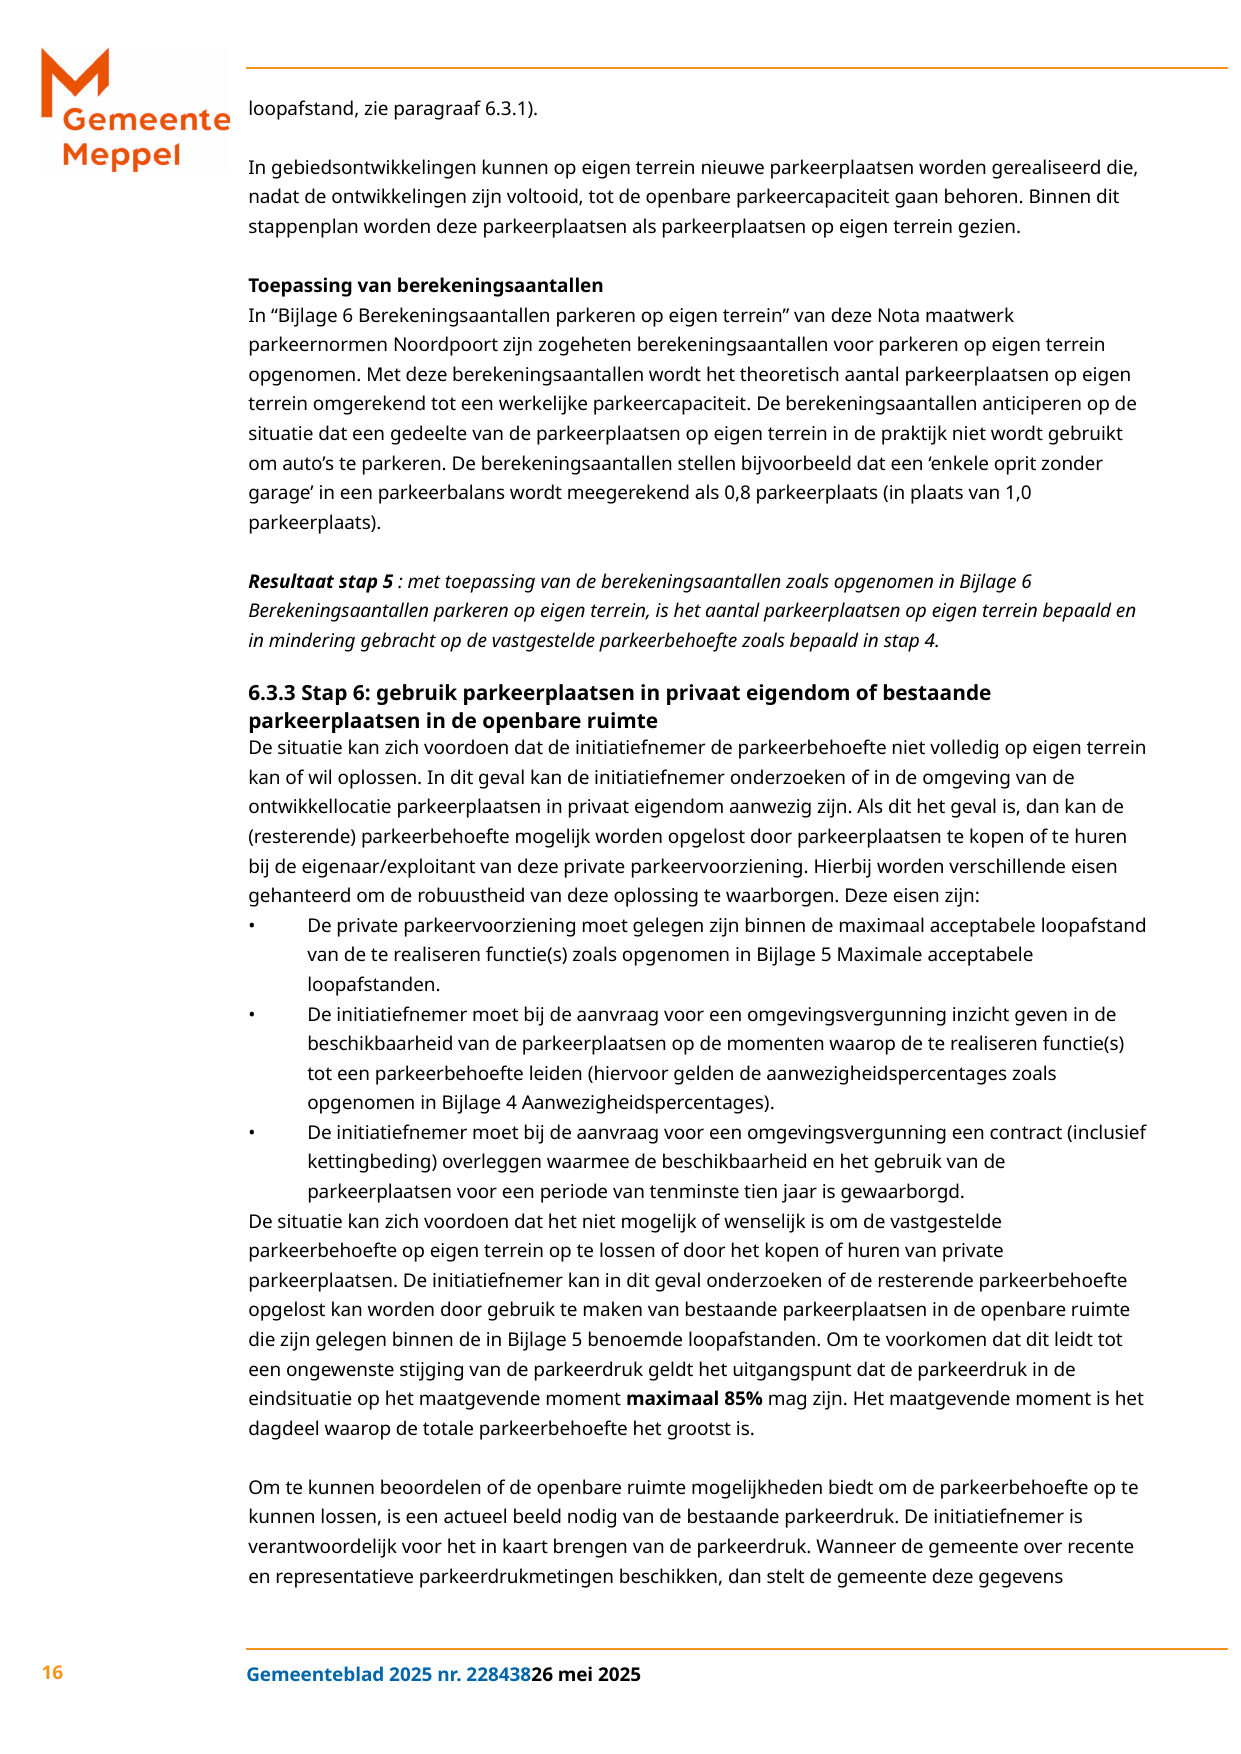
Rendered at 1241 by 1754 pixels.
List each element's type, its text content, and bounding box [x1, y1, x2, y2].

text 6.3.3 Stap 6: gebruik parkeerplaatsen in privaat eigendom of bestaande parkeerplaatsen in de openbare ruimte [248, 678, 1152, 734]
text In gebiedsontwikkelingen kunnen op eigen terrein nieuwe parkeerplaatsen worden gerealiseerd die, nadat de ontwikkelingen zijn voltooid, tot de openbare parkeercapaciteit gaan behoren. Binnen dit stappenplan worden deze parkeerplaatsen als parkeerplaatsen op eigen terrein gezien. [248, 154, 1152, 239]
list De initiatiefnemer moet bij de aanvraag voor een omgevingsvergunning inzicht geven in de beschikbaarheid van de parkeerplaatsen op de momenten waarop de te realiseren functie(s) tot een parkeerbehoefte leiden (hiervoor gelden de aanwezigheidspercentages zoals opgenomen in Bijlage 4 Aanwezigheidspercentages). [248, 1001, 1152, 1115]
list De initiatiefnemer moet bij de aanvraag voor een omgevingsvergunning een contract (inclusief kettingbeding) overleggen waarmee de beschikbaarheid en het gebruik van de parkeerplaatsen voor een periode van tenminste tien jaar is gewaarborgd. [248, 1119, 1152, 1204]
text Resultaat stap 5 : met toepassing van de berekeningsaantallen zoals opgenomen in Bijlage 6 Berekeningsaantallen parkeren op eigen terrein, is het aantal parkeerplaatsen op eigen terrein bepaald en in mindering gebracht op de vastgestelde parkeerbehoefte zoals bepaald in stap 4. [248, 568, 1152, 653]
picture [41, 47, 231, 172]
text Om te kunnen beoordelen of de openbare ruimte mogelijkheden biedt om de parkeerbehoefte op te kunnen lossen, is een actueel beeld nodig van de bestaande parkeerdruk. De initiatiefnemer is verantwoordelijk voor het in kaart brengen van de parkeerdruk. Wanneer de gemeente over recente en representatieve parkeerdrukmetingen beschikken, dan stelt de gemeente deze gegevens [248, 1474, 1152, 1589]
list De private parkeervoorziening moet gelegen zijn binnen de maximaal acceptabele loopafstand van de te realiseren functie(s) zoals opgenomen in Bijlage 5 Maximale acceptabele loopafstanden. [248, 912, 1152, 997]
text De situatie kan zich voordoen dat het niet mogelijk of wenselijk is om de vastgestelde parkeerbehoefte op eigen terrein op te lossen of door het kopen of huren van private parkeerplaatsen. De initiatiefnemer kan in dit geval onderzoeken of de resterende parkeerbehoefte opgelost kan worden door gebruik te maken van bestaande parkeerplaatsen in de openbare ruimte die zijn gelegen binnen de in Bijlage 5 benoemde loopafstanden. Om te voorkomen dat dit leidt tot een ongewenste stijging van de parkeerdruk geldt het uitgangspunt dat de parkeerdruk in de eindsituatie op het maatgevende moment maximaal 85% mag zijn. Het maatgevende moment is het dagdeel waarop de totale parkeerbehoefte het grootst is. [248, 1208, 1152, 1441]
text De situatie kan zich voordoen dat de initiatiefnemer de parkeerbehoefte niet volledig op eigen terrein kan of wil oplossen. In dit geval kan de initiatiefnemer onderzoeken of in de omgeving van de ontwikkellocatie parkeerplaatsen in privaat eigendom aanwezig zijn. Als dit het geval is, dan kan de (resterende) parkeerbehoefte mogelijk worden opgelost door parkeerplaatsen te kopen of te huren bij de eigenaar/exploitant van deze private parkeervoorziening. Hierbij worden verschillende eisen gehanteerd om de robuustheid van deze oplossing te waarborgen. Deze eisen zijn: [248, 734, 1152, 908]
text Toepassing van berekeningsaantallen [248, 272, 1152, 298]
text In “Bijlage 6 Berekeningsaantallen parkeren op eigen terrein” van deze Nota maatwerk parkeernormen Noordpoort zijn zogeheten berekeningsaantallen voor parkeren op eigen terrein opgenomen. Met deze berekeningsaantallen wordt het theoretisch aantal parkeerplaatsen op eigen terrein omgerekend tot een werkelijke parkeercapaciteit. De berekeningsaantallen anticiperen op de situatie dat een gedeelte van de parkeerplaatsen op eigen terrein in de praktijk niet wordt gebruikt om auto’s te parkeren. De berekeningsaantallen stellen bijvoorbeeld dat een ‘enkele oprit zonder garage’ in een parkeerbalans wordt meegerekend als 0,8 parkeerplaats (in plaats van 1,0 parkeerplaats). [248, 302, 1152, 535]
text loopafstand, zie paragraaf 6.3.1). [248, 95, 1152, 121]
